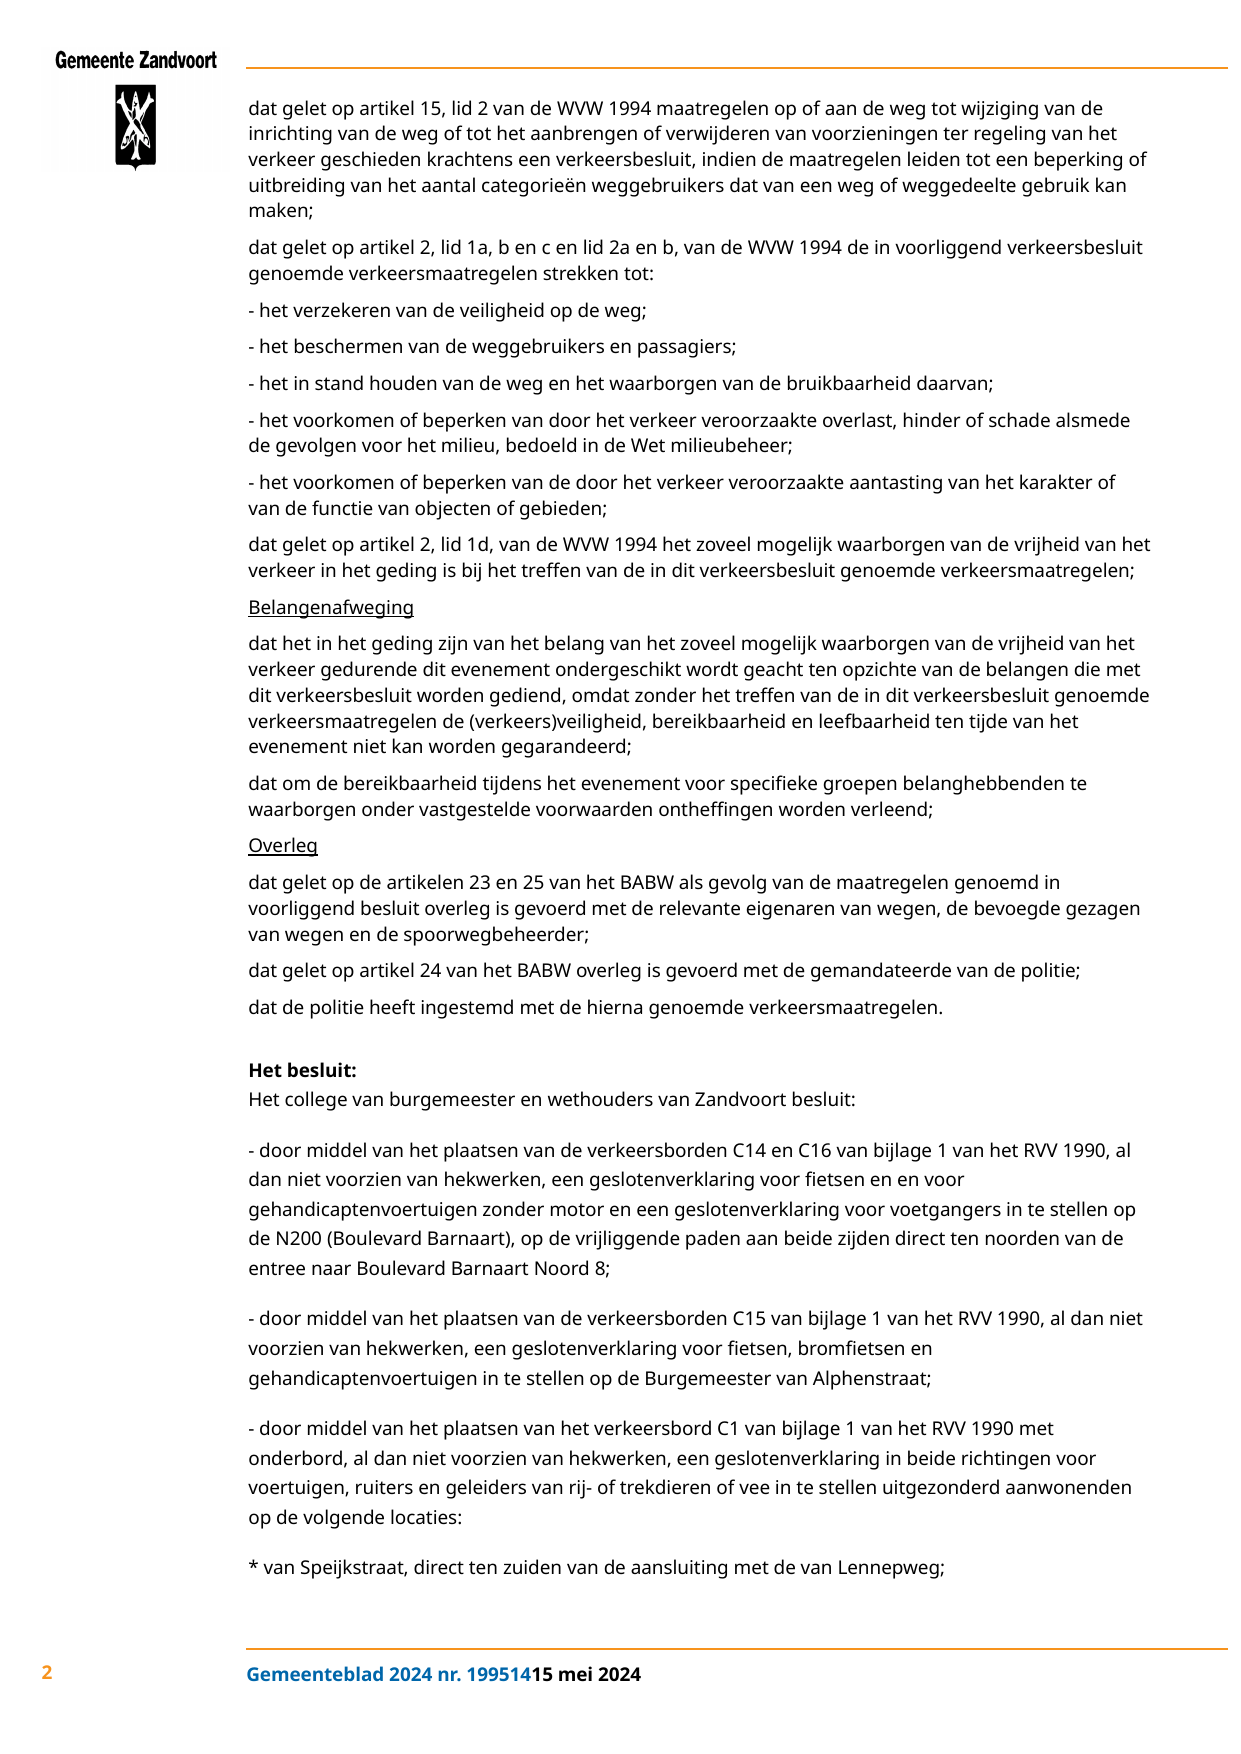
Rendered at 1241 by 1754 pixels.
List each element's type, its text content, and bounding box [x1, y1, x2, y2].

text Het college van burgemeester en wethouders van Zandvoort besluit: [248, 1086, 1152, 1112]
text dat gelet op artikel 2, lid 1a, b en c en lid 2a en b, van de WVW 1994 de in voorliggend verkeersbesluit genoemde verkeersmaatregelen strekken tot: [248, 234, 1152, 286]
text dat het in het geding zijn van het belang van het zoveel mogelijk waarborgen van de vrijheid van het verkeer gedurende dit evenement ondergeschikt wordt geacht ten opzichte van de belangen die met dit verkeersbesluit worden gediend, omdat zonder het treffen van de in dit verkeersbesluit genoemde verkeersmaatregelen de (verkeers)veiligheid, bereikbaarheid en leefbaarheid ten tijde van het evenement niet kan worden gegarandeerd; [248, 631, 1152, 759]
text dat gelet op artikel 2, lid 1d, van de WVW 1994 het zoveel mogelijk waarborgen van de vrijheid van het verkeer in het geding is bij het treffen van de in dit verkeersbesluit genoemde verkeersmaatregelen; [248, 532, 1152, 583]
text * van Speijkstraat, direct ten zuiden van de aansluiting met de van Lennepweg; [248, 1554, 1152, 1580]
text - door middel van het plaatsen van het verkeersbord C1 van bijlage 1 van het RVV 1990 met onderbord, al dan niet voorzien van hekwerken, een geslotenverklaring in beide richtingen voor voertuigen, ruiters en geleiders van rij- of trekdieren of vee in te stellen uitgezonderd aanwonenden op de volgende locaties: [248, 1415, 1152, 1529]
text - het voorkomen of beperken van door het verkeer veroorzaakte overlast, hinder of schade alsmede de gevolgen voor het milieu, bedoeld in de Wet milieubeheer; [248, 407, 1152, 458]
text Belangenafweging [248, 594, 1152, 620]
text Overleg [248, 833, 1152, 858]
text - het voorkomen of beperken van de door het verkeer veroorzaakte aantasting van het karakter of van de functie van objecten of gebieden; [248, 469, 1152, 521]
text - het verzekeren van de veiligheid op de weg; [248, 297, 1152, 322]
picture [41, 47, 231, 172]
text dat gelet op artikel 15, lid 2 van de WVW 1994 maatregelen op of aan de weg tot wijziging van de inrichting van de weg of tot het aanbrengen of verwijderen van voorzieningen ter regeling van het verkeer geschieden krachtens een verkeersbesluit, indien de maatregelen leiden tot een beperking of uitbreiding van het aantal categorieën weggebruikers dat van een weg of weggedeelte gebruik kan maken; [248, 95, 1152, 223]
text dat gelet op de artikelen 23 en 25 van het BABW als gevolg van de maatregelen genoemd in voorliggend besluit overleg is gevoerd met de relevante eigenaren van wegen, de bevoegde gezagen van wegen en de spoorwegbeheerder; [248, 869, 1152, 946]
text - het beschermen van de weggebruikers en passagiers; [248, 333, 1152, 359]
text - door middel van het plaatsen van de verkeersborden C14 en C16 van bijlage 1 van het RVV 1990, al dan niet voorzien van hekwerken, een geslotenverklaring voor fietsen en en voor gehandicaptenvoertuigen zonder motor en een geslotenverklaring voor voetgangers in te stellen op de N200 (Boulevard Barnaart), op de vrijliggende paden aan beide zijden direct ten noorden van de entree naar Boulevard Barnaart Noord 8; [248, 1137, 1152, 1281]
text dat de politie heeft ingestemd met de hierna genoemde verkeersmaatregelen. [248, 994, 1152, 1020]
text - door middel van het plaatsen van de verkeersborden C15 van bijlage 1 van het RVV 1990, al dan niet voorzien van hekwerken, een geslotenverklaring voor fietsen, bromfietsen en gehandicaptenvoertuigen in te stellen op de Burgemeester van Alphenstraat; [248, 1306, 1152, 1390]
text - het in stand houden van de weg en het waarborgen van de bruikbaarheid daarvan; [248, 370, 1152, 396]
text dat gelet op artikel 24 van het BABW overleg is gevoerd met de gemandateerde van de politie; [248, 957, 1152, 983]
text dat om de bereikbaarheid tijdens het evenement voor specifieke groepen belanghebbenden te waarborgen onder vastgestelde voorwaarden ontheffingen worden verleend; [248, 770, 1152, 822]
text Het besluit: [248, 1057, 1152, 1082]
